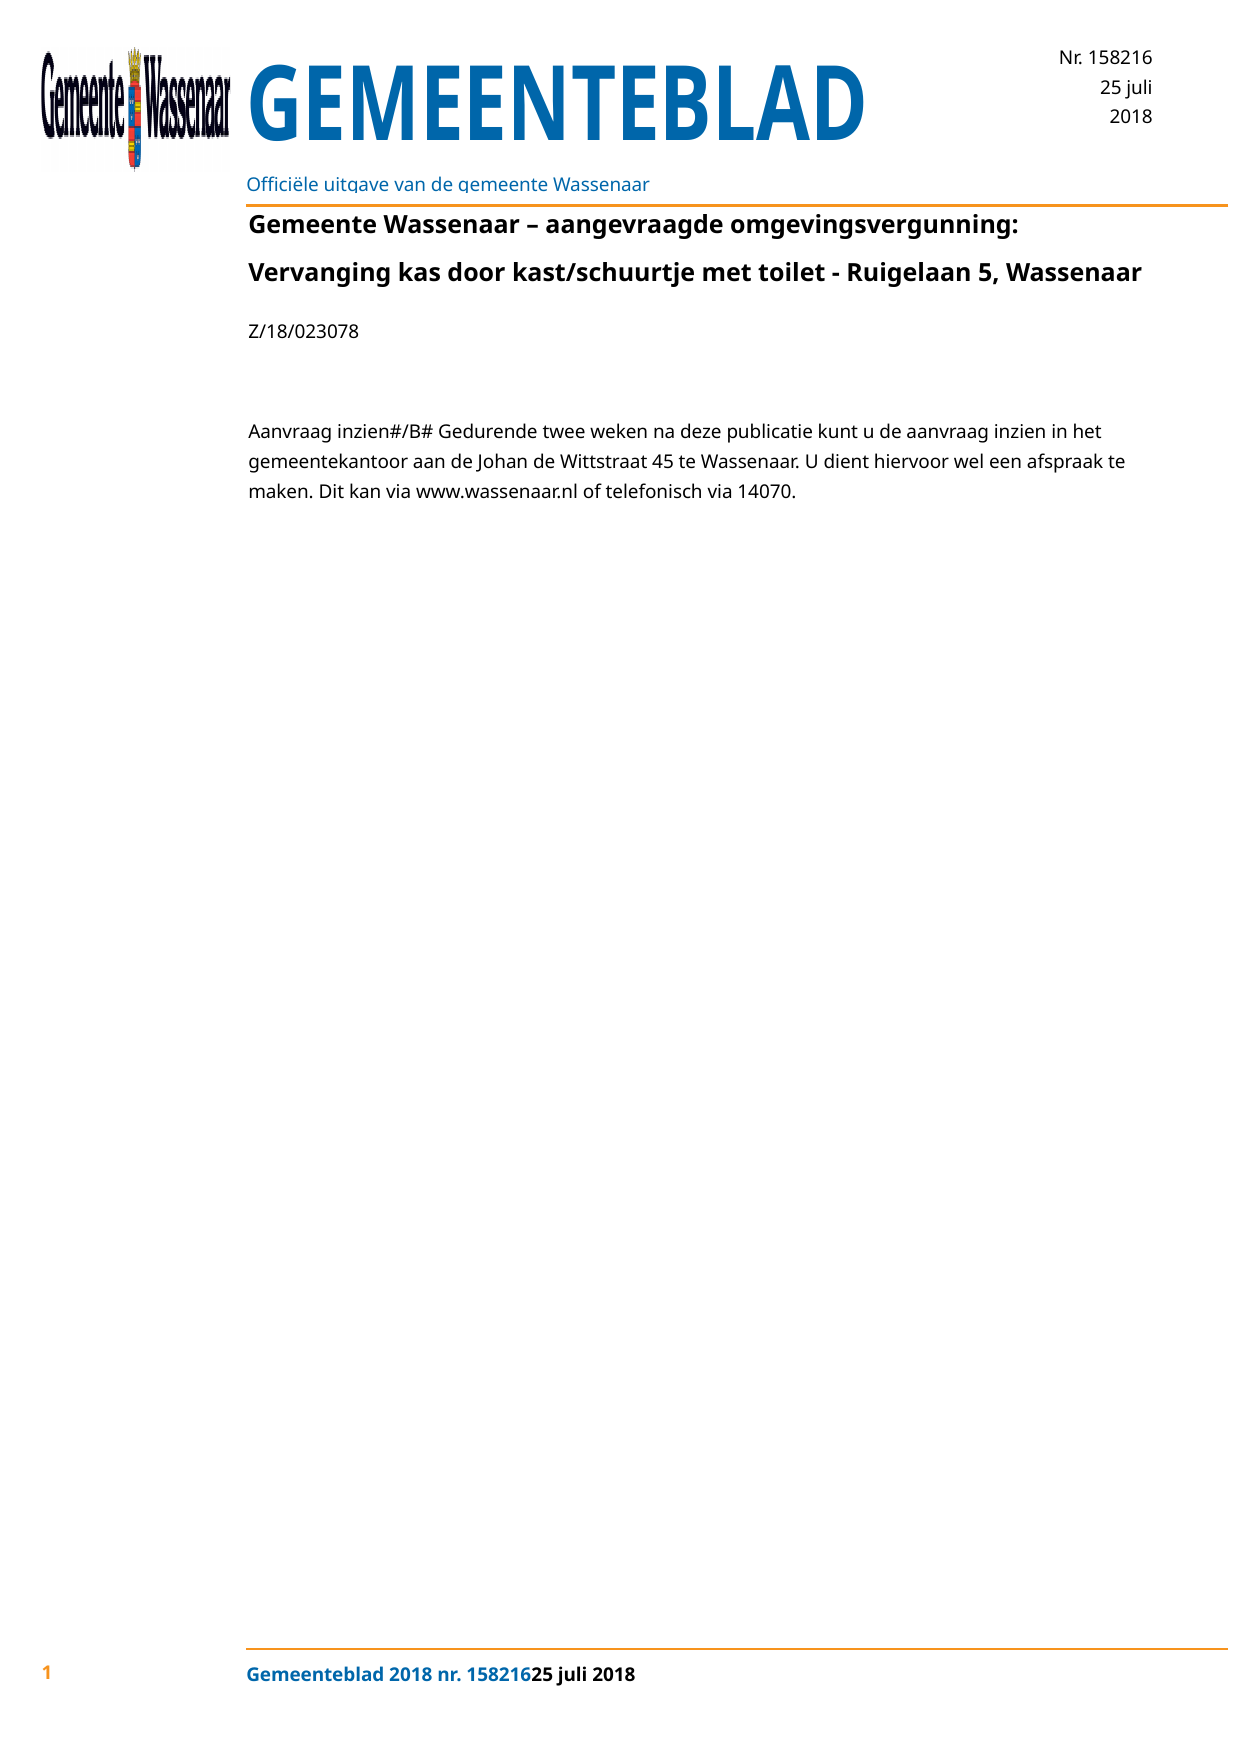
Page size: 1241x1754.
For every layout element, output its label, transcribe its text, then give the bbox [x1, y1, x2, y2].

text Z/18/023078 [248, 318, 1152, 344]
text Gemeente Wassenaar – aangevraagde omgevingsvergunning: Vervanging kas door kast/schuurtje met toilet - Ruigelaan 5, Wassenaar [248, 207, 1152, 288]
text Aanvraag inzien#/B# Gedurende twee weken na deze publicatie kunt u de aanvraag inzien in het gemeentekantoor aan de Johan de Wittstraat 45 te Wassenaar. U dient hiervoor wel een afspraak te maken. Dit kan via www.wassenaar.nl of telefonisch via 14070. [248, 419, 1152, 504]
picture [41, 47, 231, 172]
